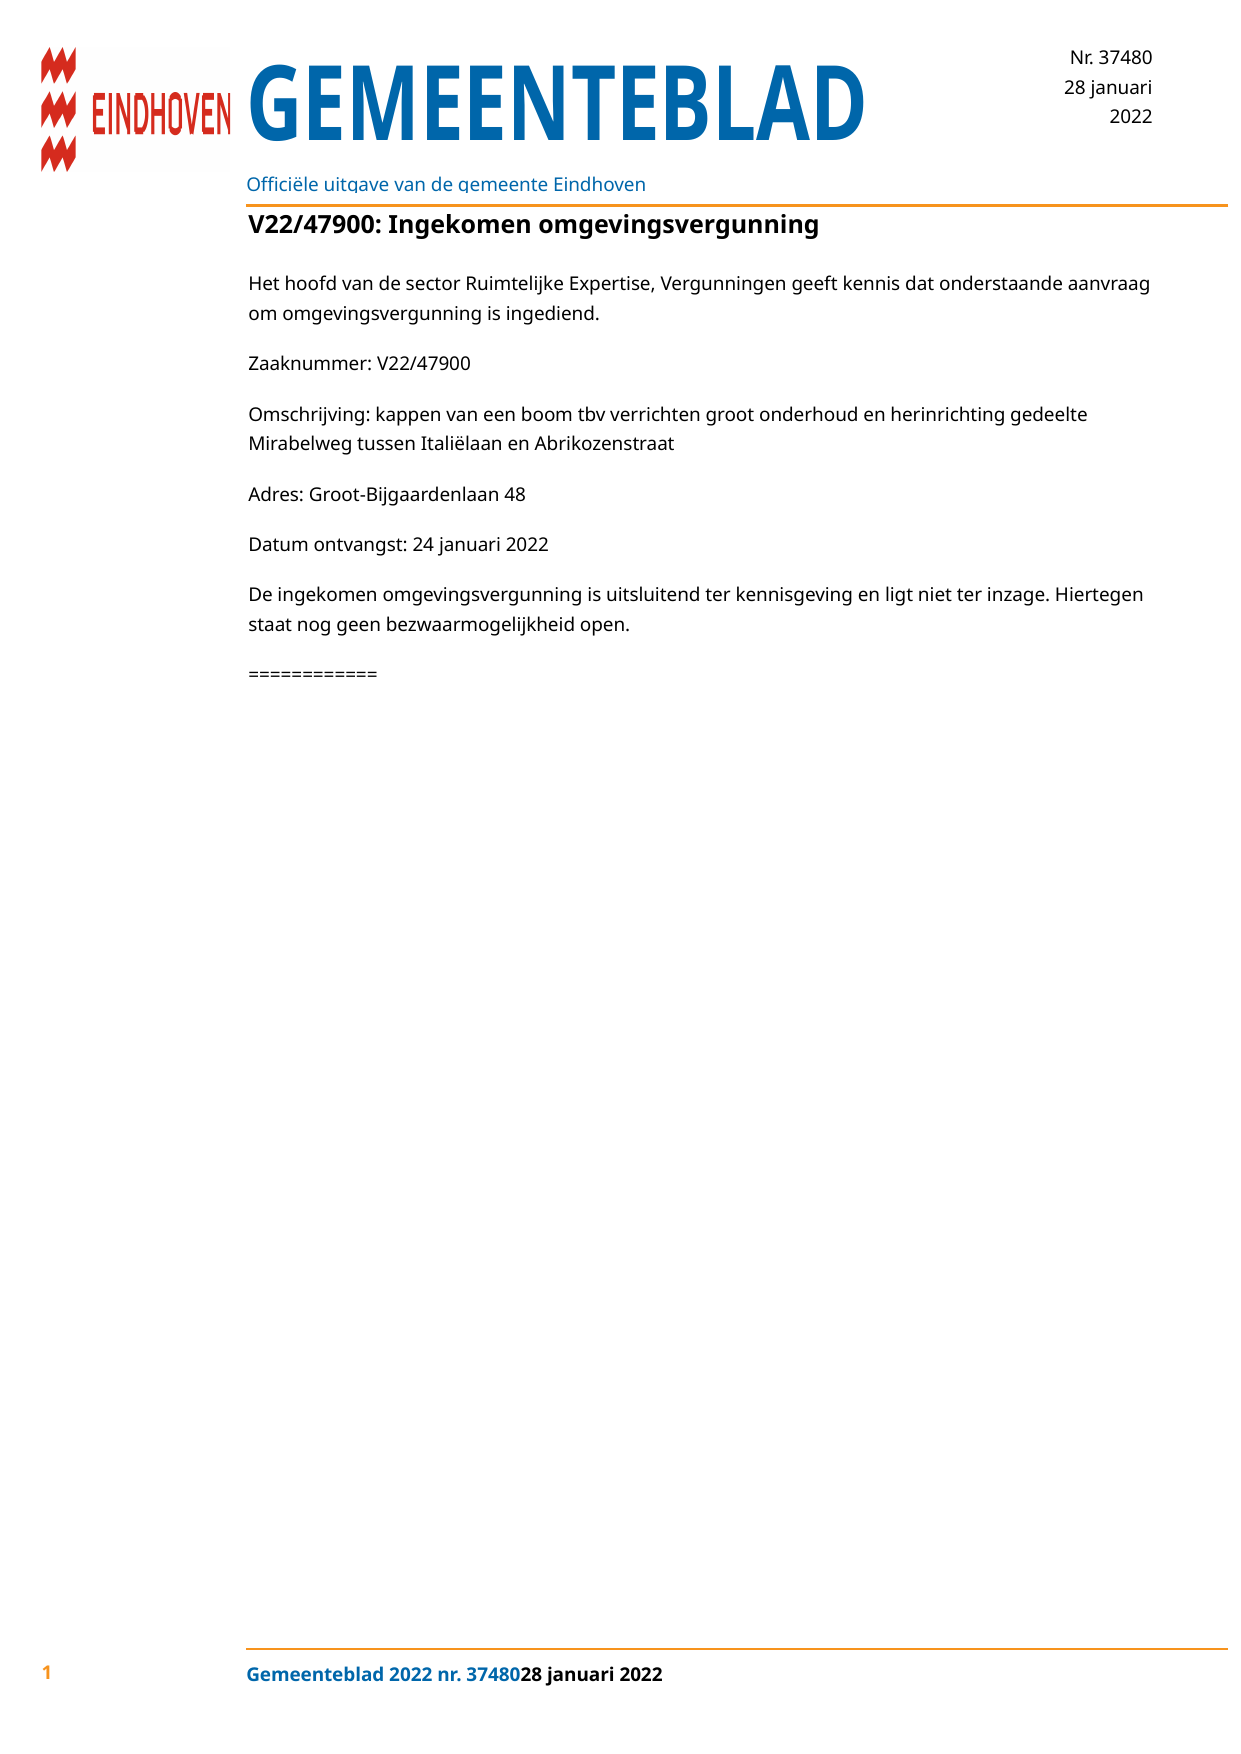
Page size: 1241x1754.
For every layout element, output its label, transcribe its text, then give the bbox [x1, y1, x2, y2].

text ============ [248, 662, 1152, 687]
text Omschrijving: kappen van een boom tbv verrichten groot onderhoud en herinrichting gedeelte Mirabelweg tussen Italiëlaan en Abrikozenstraat [248, 401, 1152, 456]
text V22/47900: Ingekomen omgevingsvergunning [248, 207, 1152, 241]
text Datum ontvangst: 24 januari 2022 [248, 531, 1152, 557]
text Het hoofd van de sector Ruimtelijke Expertise, Vergunningen geeft kennis dat onderstaande aanvraag om omgevingsvergunning is ingediend. [248, 270, 1152, 326]
text Adres: Groot-Bijgaardenlaan 48 [248, 481, 1152, 506]
text De ingekomen omgevingsvergunning is uitsluitend ter kennisgeving en ligt niet ter inzage. Hiertegen staat nog geen bezwaarmogelijkheid open. [248, 582, 1152, 637]
text Zaaknummer: V22/47900 [248, 350, 1152, 376]
picture [41, 47, 231, 172]
